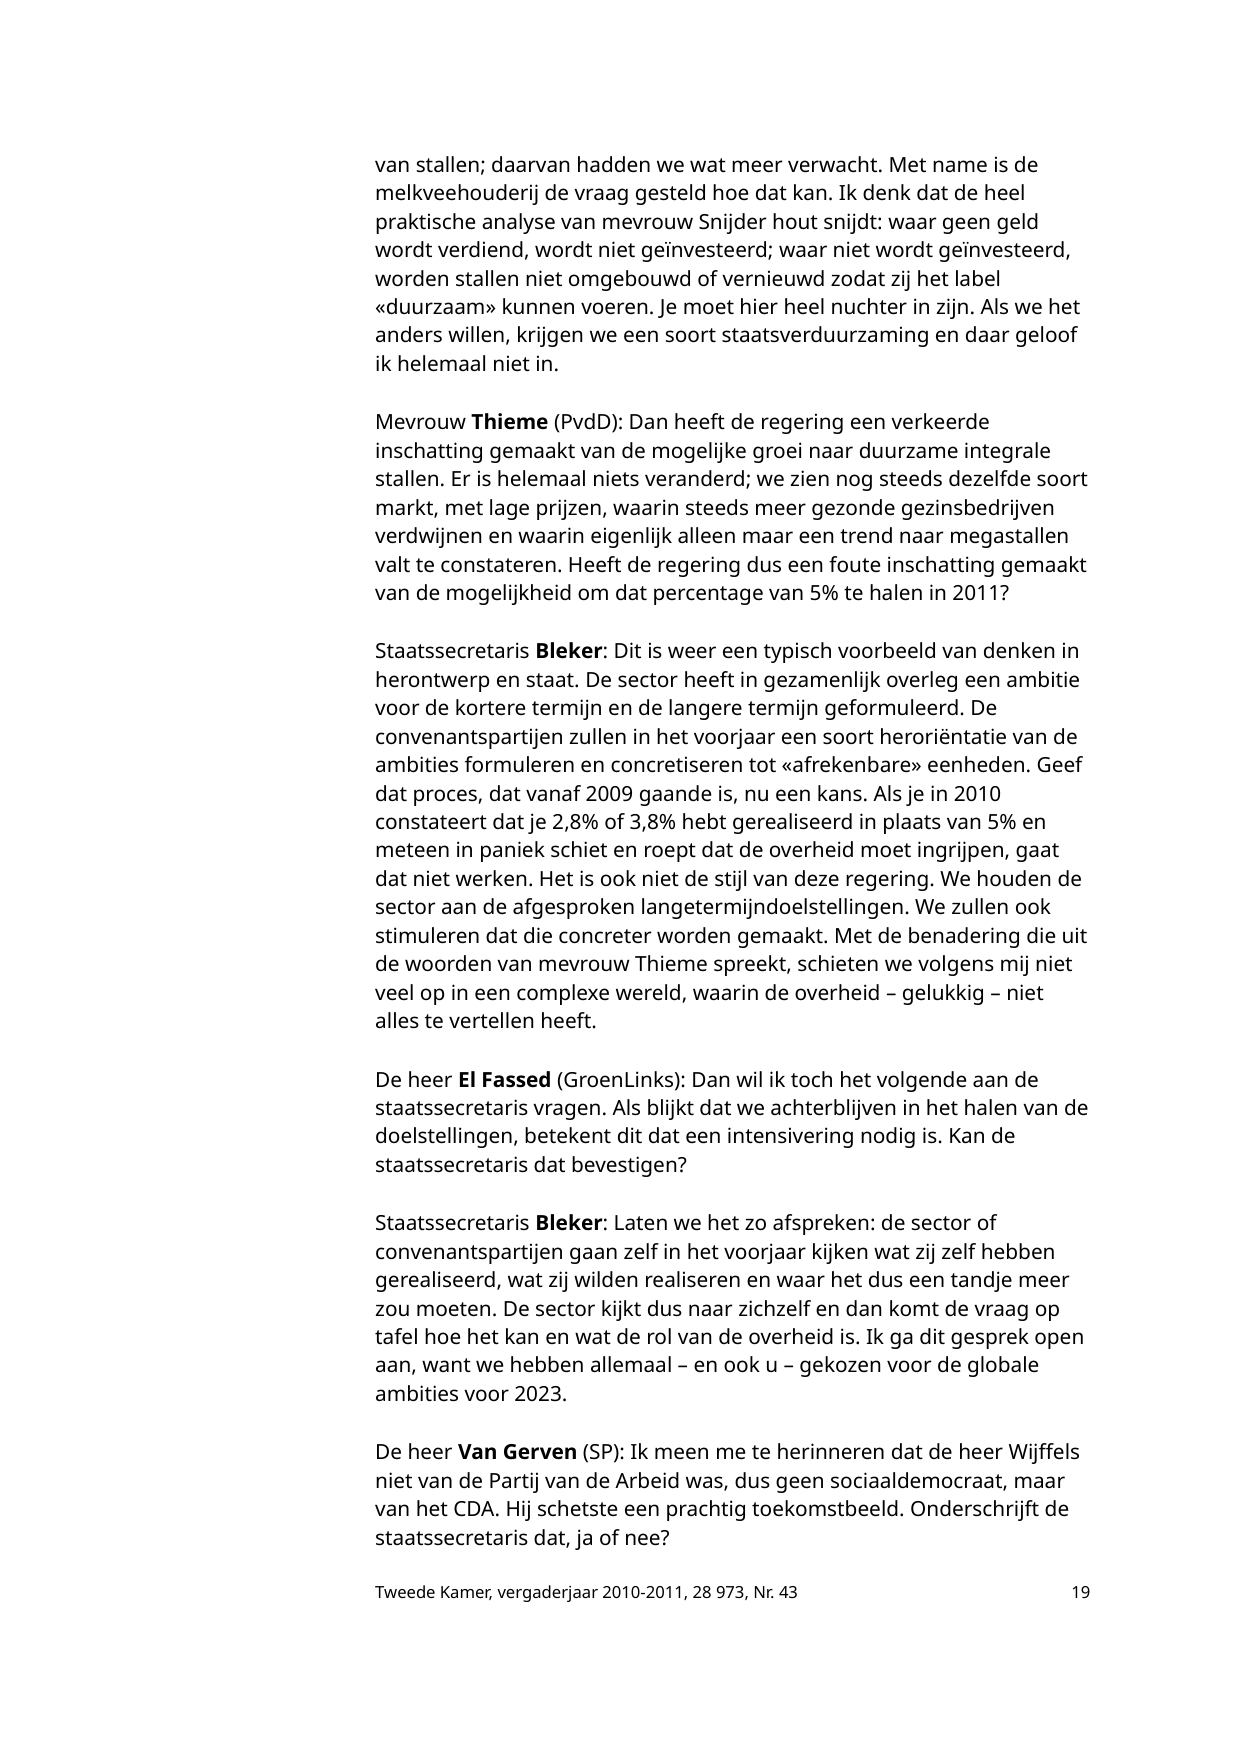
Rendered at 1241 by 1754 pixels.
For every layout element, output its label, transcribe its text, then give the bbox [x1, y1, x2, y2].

text Staatssecretaris Bleker: Laten we het zo afspreken: de sector of convenantspartijen gaan zelf in het voorjaar kijken wat zij zelf hebben gerealiseerd, wat zij wilden realiseren en waar het dus een tandje meer zou moeten. De sector kijkt dus naar zichzelf en dan komt de vraag op tafel hoe het kan en wat de rol van de overheid is. Ik ga dit gesprek open aan, want we hebben allemaal – en ook u – gekozen voor de globale ambities voor 2023. [375, 1208, 1090, 1407]
text van stallen; daarvan hadden we wat meer verwacht. Met name is de melkveehouderij de vraag gesteld hoe dat kan. Ik denk dat de heel praktische analyse van mevrouw Snijder hout snijdt: waar geen geld wordt verdiend, wordt niet geïnvesteerd; waar niet wordt geïnvesteerd, worden stallen niet omgebouwd of vernieuwd zodat zij het label «duurzaam» kunnen voeren. Je moet hier heel nuchter in zijn. Als we het anders willen, krijgen we een soort staatsverduurzaming en daar geloof ik helemaal niet in. [375, 150, 1090, 377]
text Mevrouw Thieme (PvdD): Dan heeft de regering een verkeerde inschatting gemaakt van de mogelijke groei naar duurzame integrale stallen. Er is helemaal niets veranderd; we zien nog steeds dezelfde soort markt, met lage prijzen, waarin steeds meer gezonde gezinsbedrijven verdwijnen en waarin eigenlijk alleen maar een trend naar megastallen valt te constateren. Heeft de regering dus een foute inschatting gemaakt van de mogelijkheid om dat percentage van 5% te halen in 2011? [375, 407, 1090, 607]
text Staatssecretaris Bleker: Dit is weer een typisch voorbeeld van denken in herontwerp en staat. De sector heeft in gezamenlijk overleg een ambitie voor de kortere termijn en de langere termijn geformuleerd. De convenantspartijen zullen in het voorjaar een soort heroriëntatie van de ambities formuleren en concretiseren tot «afrekenbare» eenheden. Geef dat proces, dat vanaf 2009 gaande is, nu een kans. Als je in 2010 constateert dat je 2,8% of 3,8% hebt gerealiseerd in plaats van 5% en meteen in paniek schiet en roept dat de overheid moet ingrijpen, gaat dat niet werken. Het is ook niet de stijl van deze regering. We houden de sector aan de afgesproken langetermijndoelstellingen. We zullen ook stimuleren dat die concreter worden gemaakt. Met de benadering die uit de woorden van mevrouw Thieme spreekt, schieten we volgens mij niet veel op in een complexe wereld, waarin de overheid – gelukkig – niet alles te vertellen heeft. [375, 637, 1090, 1035]
text De heer El Fassed (GroenLinks): Dan wil ik toch het volgende aan de staatssecretaris vragen. Als blijkt dat we achterblijven in het halen van de doelstellingen, betekent dit dat een intensivering nodig is. Kan de staatssecretaris dat bevestigen? [375, 1065, 1090, 1178]
text De heer Van Gerven (SP): Ik meen me te herinneren dat de heer Wijffels niet van de Partij van de Arbeid was, dus geen sociaaldemocraat, maar van het CDA. Hij schetste een prachtig toekomstbeeld. Onderschrijft de staatssecretaris dat, ja of nee? [375, 1437, 1090, 1551]
